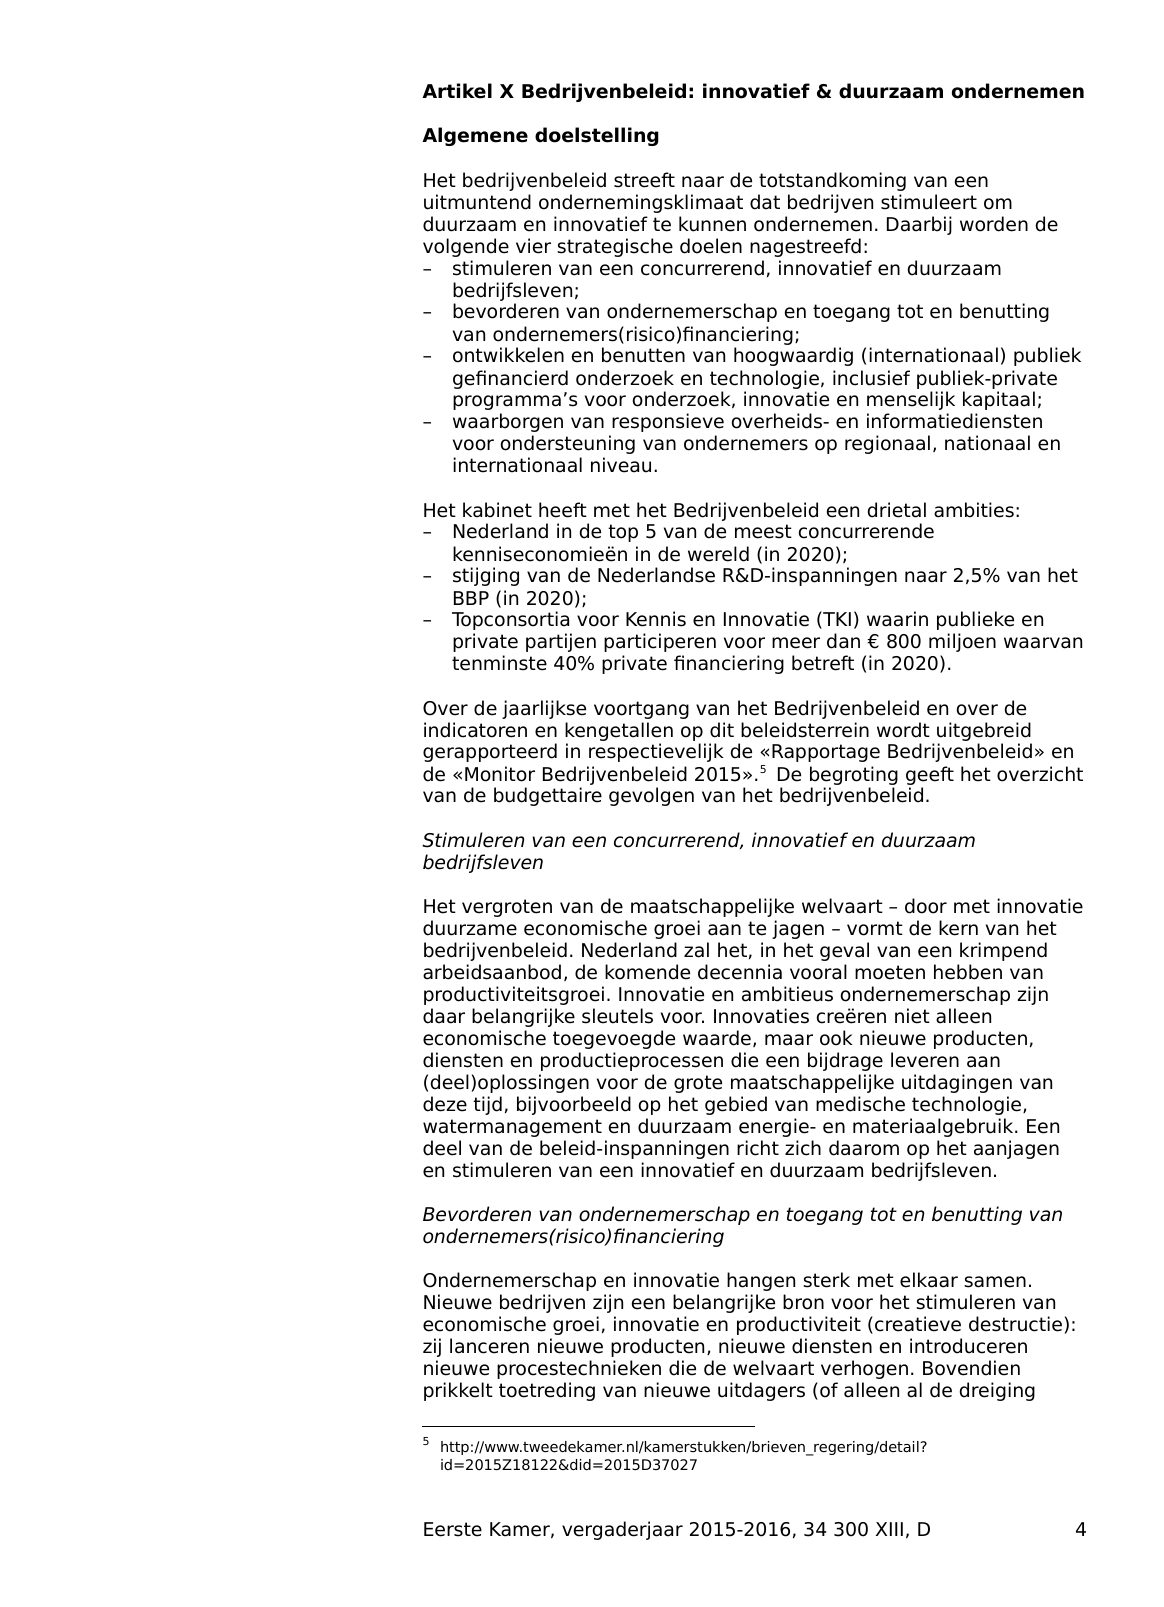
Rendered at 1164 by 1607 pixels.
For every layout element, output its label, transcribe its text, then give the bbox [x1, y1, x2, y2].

text Over de jaarlijkse voortgang van het Bedrijvenbeleid en over de indicatoren en kengetallen op dit beleidsterrein wordt uitgebreid gerapporteerd in respectievelijk de «Rapportage Bedrijvenbeleid» en de «Monitor Bedrijvenbeleid 2015». De begroting geeft het overzicht van de budgettaire gevolgen van het bedrijvenbeleid. [422, 697, 1087, 807]
text – bevorderen van ondernemerschap en toegang tot en benutting van ondernemers(risico)financiering; [422, 301, 1087, 345]
text http://www.tweedekamer.nl/kamerstukken/brieven_regering/detail?id=2015Z18122&did=2015D37027 [422, 1435, 1087, 1474]
text – Nederland in de top 5 van de meest concurrerende kenniseconomieën in de wereld (in 2020); [422, 521, 1087, 565]
subtitle Algemene doelstelling [422, 125, 1087, 147]
text – ontwikkelen en benutten van hoogwaardig (internationaal) publiek gefinancierd onderzoek en technologie, inclusief publiek-private programma’s voor onderzoek, innovatie en menselijk kapitaal; [422, 345, 1087, 411]
text – stijging van de Nederlandse R&D-inspanningen naar 2,5% van het BBP (in 2020); [422, 565, 1087, 609]
subtitle Stimuleren van een concurrerend, innovatief en duurzaam bedrijfsleven [422, 829, 1087, 873]
text Het kabinet heeft met het Bedrijvenbeleid een drietal ambities: [422, 499, 1087, 521]
subtitle Artikel X Bedrijvenbeleid: innovatief & duurzaam ondernemen [422, 81, 1087, 103]
subtitle Bevorderen van ondernemerschap en toegang tot en benutting van ondernemers(risico)financiering [422, 1204, 1087, 1248]
text – stimuleren van een concurrerend, innovatief en duurzaam bedrijfsleven; [422, 257, 1087, 301]
text – waarborgen van responsieve overheids- en informatiediensten voor ondersteuning van ondernemers op regionaal, nationaal en internationaal niveau. [422, 411, 1087, 477]
text Het vergroten van de maatschappelijke welvaart – door met innovatie duurzame economische groei aan te jagen – vormt de kern van het bedrijvenbeleid. Nederland zal het, in het geval van een krimpend arbeidsaanbod, de komende decennia vooral moeten hebben van productiviteitsgroei. Innovatie en ambitieus ondernemerschap zijn daar belangrijke sleutels voor. Innovaties creëren niet alleen economische toegevoegde waarde, maar ook nieuwe producten, diensten en productieprocessen die een bijdrage leveren aan (deel)oplossingen voor de grote maatschappelijke uitdagingen van deze tijd, bijvoorbeeld op het gebied van medische technologie, watermanagement en duurzaam energie- en materiaalgebruik. Een deel van de beleid-inspanningen richt zich daarom op het aanjagen en stimuleren van een innovatief en duurzaam bedrijfsleven. [422, 896, 1087, 1181]
text – Topconsortia voor Kennis en Innovatie (TKI) waarin publieke en private partijen participeren voor meer dan € 800 miljoen waarvan tenminste 40% private financiering betreft (in 2020). [422, 609, 1087, 675]
text Het bedrijvenbeleid streeft naar de totstandkoming van een uitmuntend ondernemingsklimaat dat bedrijven stimuleert om duurzaam en innovatief te kunnen ondernemen. Daarbij worden de volgende vier strategische doelen nagestreefd: [422, 169, 1087, 257]
text Ondernemerschap en innovatie hangen sterk met elkaar samen. Nieuwe bedrijven zijn een belangrijke bron voor het stimuleren van economische groei, innovatie en productiviteit (creatieve destructie): zij lanceren nieuwe producten, nieuwe diensten en introduceren nieuwe procestechnieken die de welvaart verhogen. Bovendien prikkelt toetreding van nieuwe uitdagers (of alleen al de dreiging [422, 1270, 1087, 1402]
